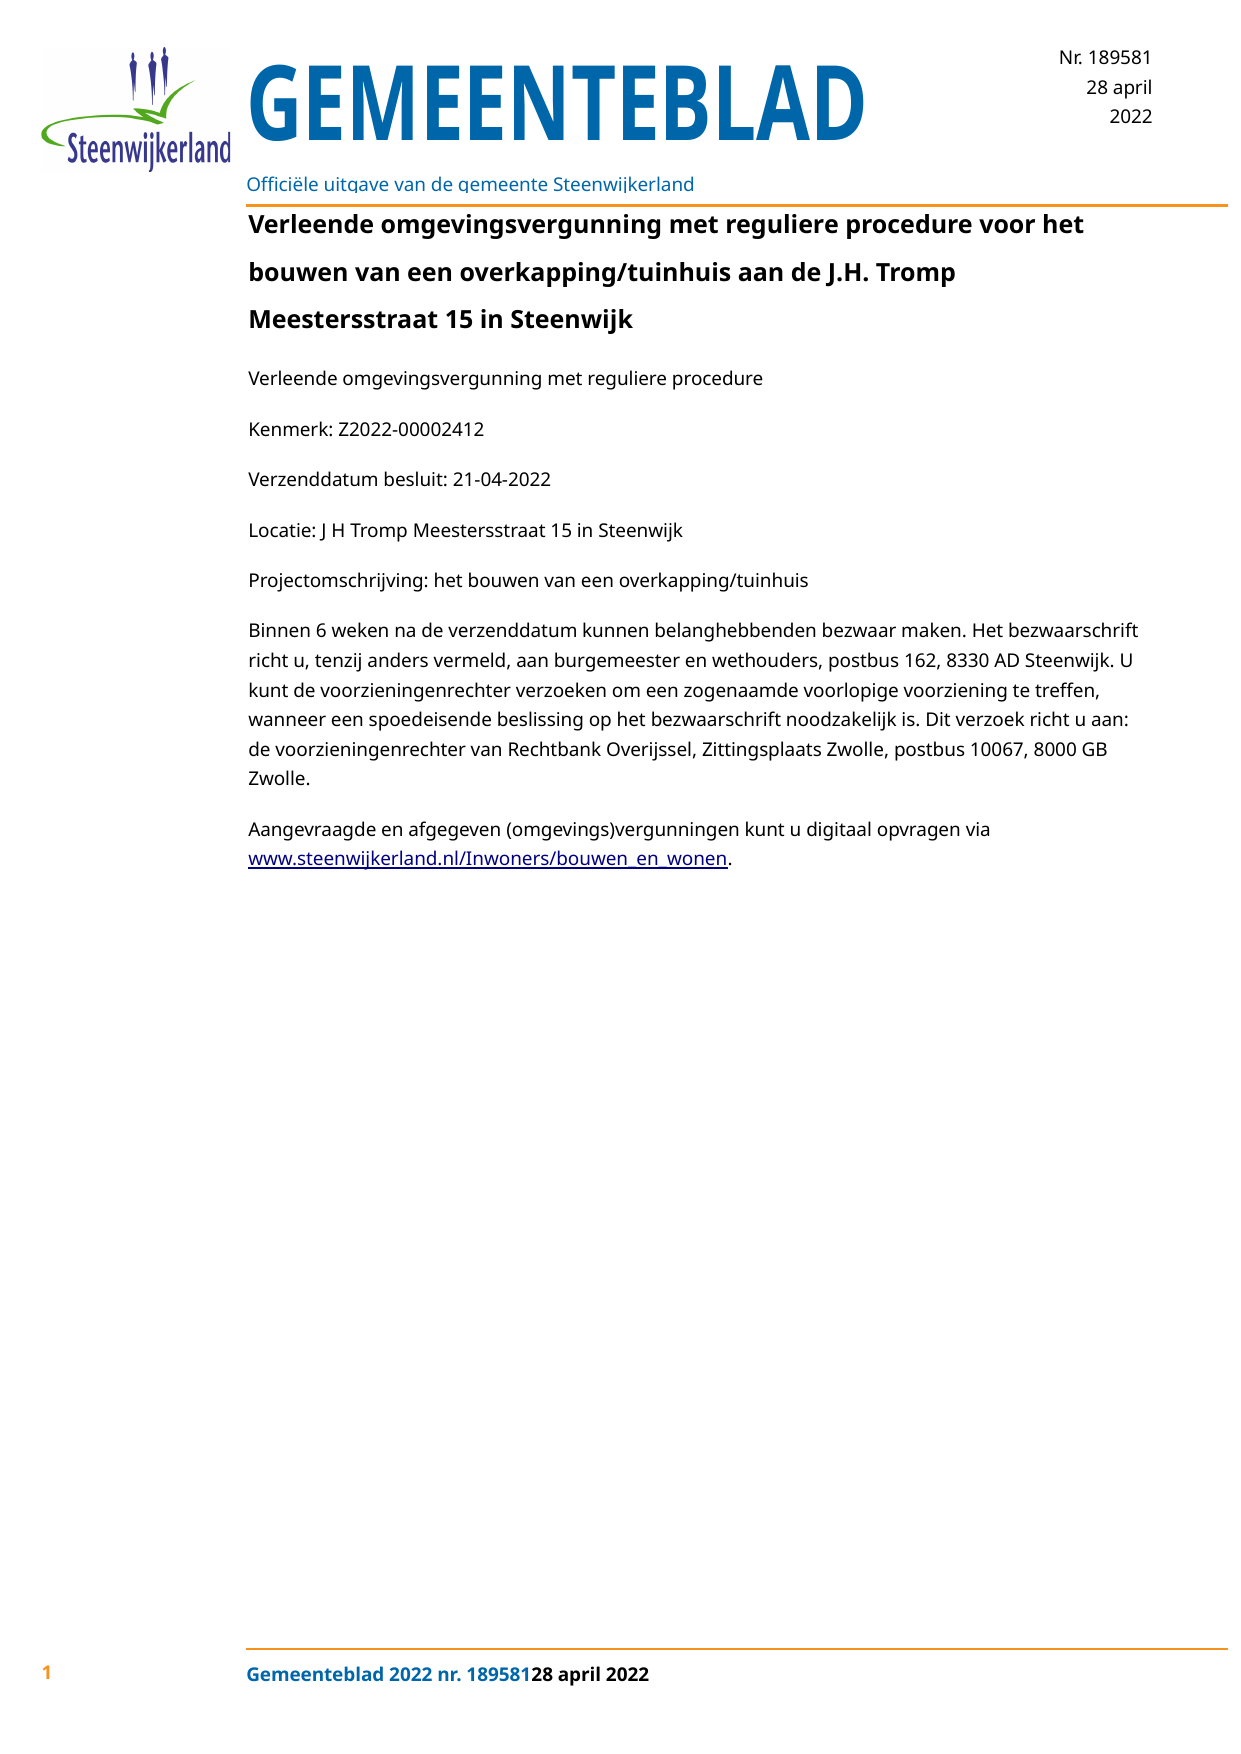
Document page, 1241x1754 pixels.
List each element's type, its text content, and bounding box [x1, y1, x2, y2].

text Projectomschrijving: het bouwen van een overkapping/tuinhuis [248, 567, 1152, 593]
text Verleende omgevingsvergunning met reguliere procedure voor het bouwen van een overkapping/tuinhuis aan de J.H. Tromp Meestersstraat 15 in Steenwijk [248, 207, 1152, 336]
text Kenmerk: Z2022-00002412 [248, 416, 1152, 442]
picture [41, 47, 231, 172]
text Verleende omgevingsvergunning met reguliere procedure [248, 366, 1152, 391]
text Locatie: J H Tromp Meestersstraat 15 in Steenwijk [248, 517, 1152, 542]
text Verzenddatum besluit: 21-04-2022 [248, 466, 1152, 492]
text Binnen 6 weken na de verzenddatum kunnen belanghebbenden bezwaar maken. Het bezwaarschrift richt u, tenzij anders vermeld, aan burgemeester en wethouders, postbus 162, 8330 AD Steenwijk. U kunt de voorzieningenrechter verzoeken om een zogenaamde voorlopige voorziening te treffen, wanneer een spoedeisende beslissing op het bezwaarschrift noodzakelijk is. Dit verzoek richt u aan: de voorzieningenrechter van Rechtbank Overijssel, Zittingsplaats Zwolle, postbus 10067, 8000 GB Zwolle. [248, 618, 1152, 791]
text Aangevraagde en afgegeven (omgevings)vergunningen kunt u digitaal opvragen via www.steenwijkerland.nl/Inwoners/bouwen_en_wonen. [248, 816, 1152, 871]
